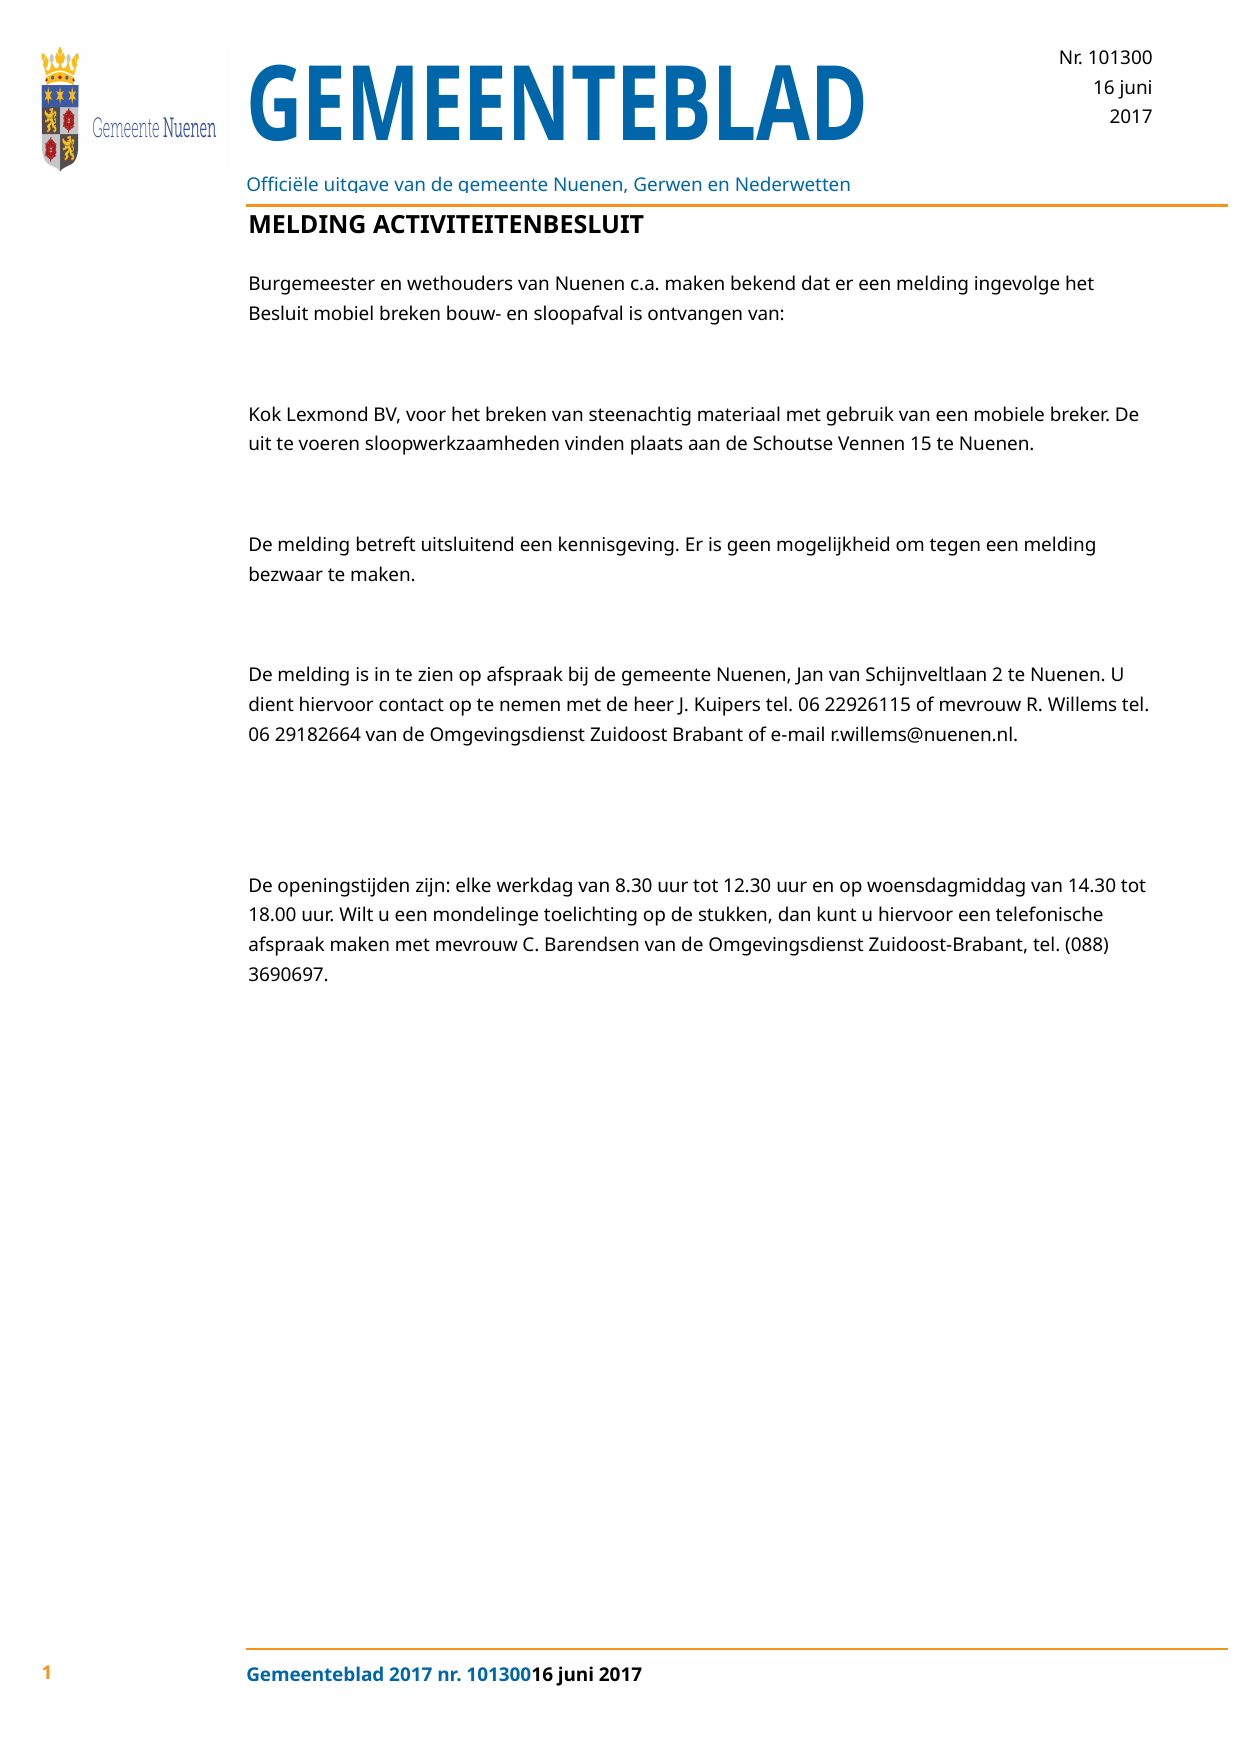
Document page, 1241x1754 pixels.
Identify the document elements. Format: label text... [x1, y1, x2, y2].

text Burgemeester en wethouders van Nuenen c.a. maken bekend dat er een melding ingevolge het Besluit mobiel breken bouw- en sloopafval is ontvangen van: [248, 270, 1152, 326]
text De melding is in te zien op afspraak bij de gemeente Nuenen, Jan van Schijnveltlaan 2 te Nuenen. U dient hiervoor contact op te nemen met de heer J. Kuipers tel. 06 22926115 of mevrouw R. Willems tel. 06 29182664 van de Omgevingsdienst Zuidoost Brabant of e-mail r.willems@nuenen.nl. [248, 662, 1152, 746]
text De melding betreft uitsluitend een kennisgeving. Er is geen mogelijkheid om tegen een melding bezwaar te maken. [248, 531, 1152, 586]
text Kok Lexmond BV, voor het breken van steenachtig materiaal met gebruik van een mobiele breker. De uit te voeren sloopwerkzaamheden vinden plaats aan de Schoutse Vennen 15 te Nuenen. [248, 401, 1152, 456]
text MELDING ACTIVITEITENBESLUIT [248, 207, 1152, 241]
text De openingstijden zijn: elke werkdag van 8.30 uur tot 12.30 uur en op woensdagmiddag van 14.30 tot 18.00 uur. Wilt u een mondelinge toelichting op de stukken, dan kunt u hiervoor een telefonische afspraak maken met mevrouw C. Barendsen van de Omgevingsdienst Zuidoost-Brabant, tel. (088) 3690697. [248, 872, 1152, 986]
picture [41, 47, 231, 172]
